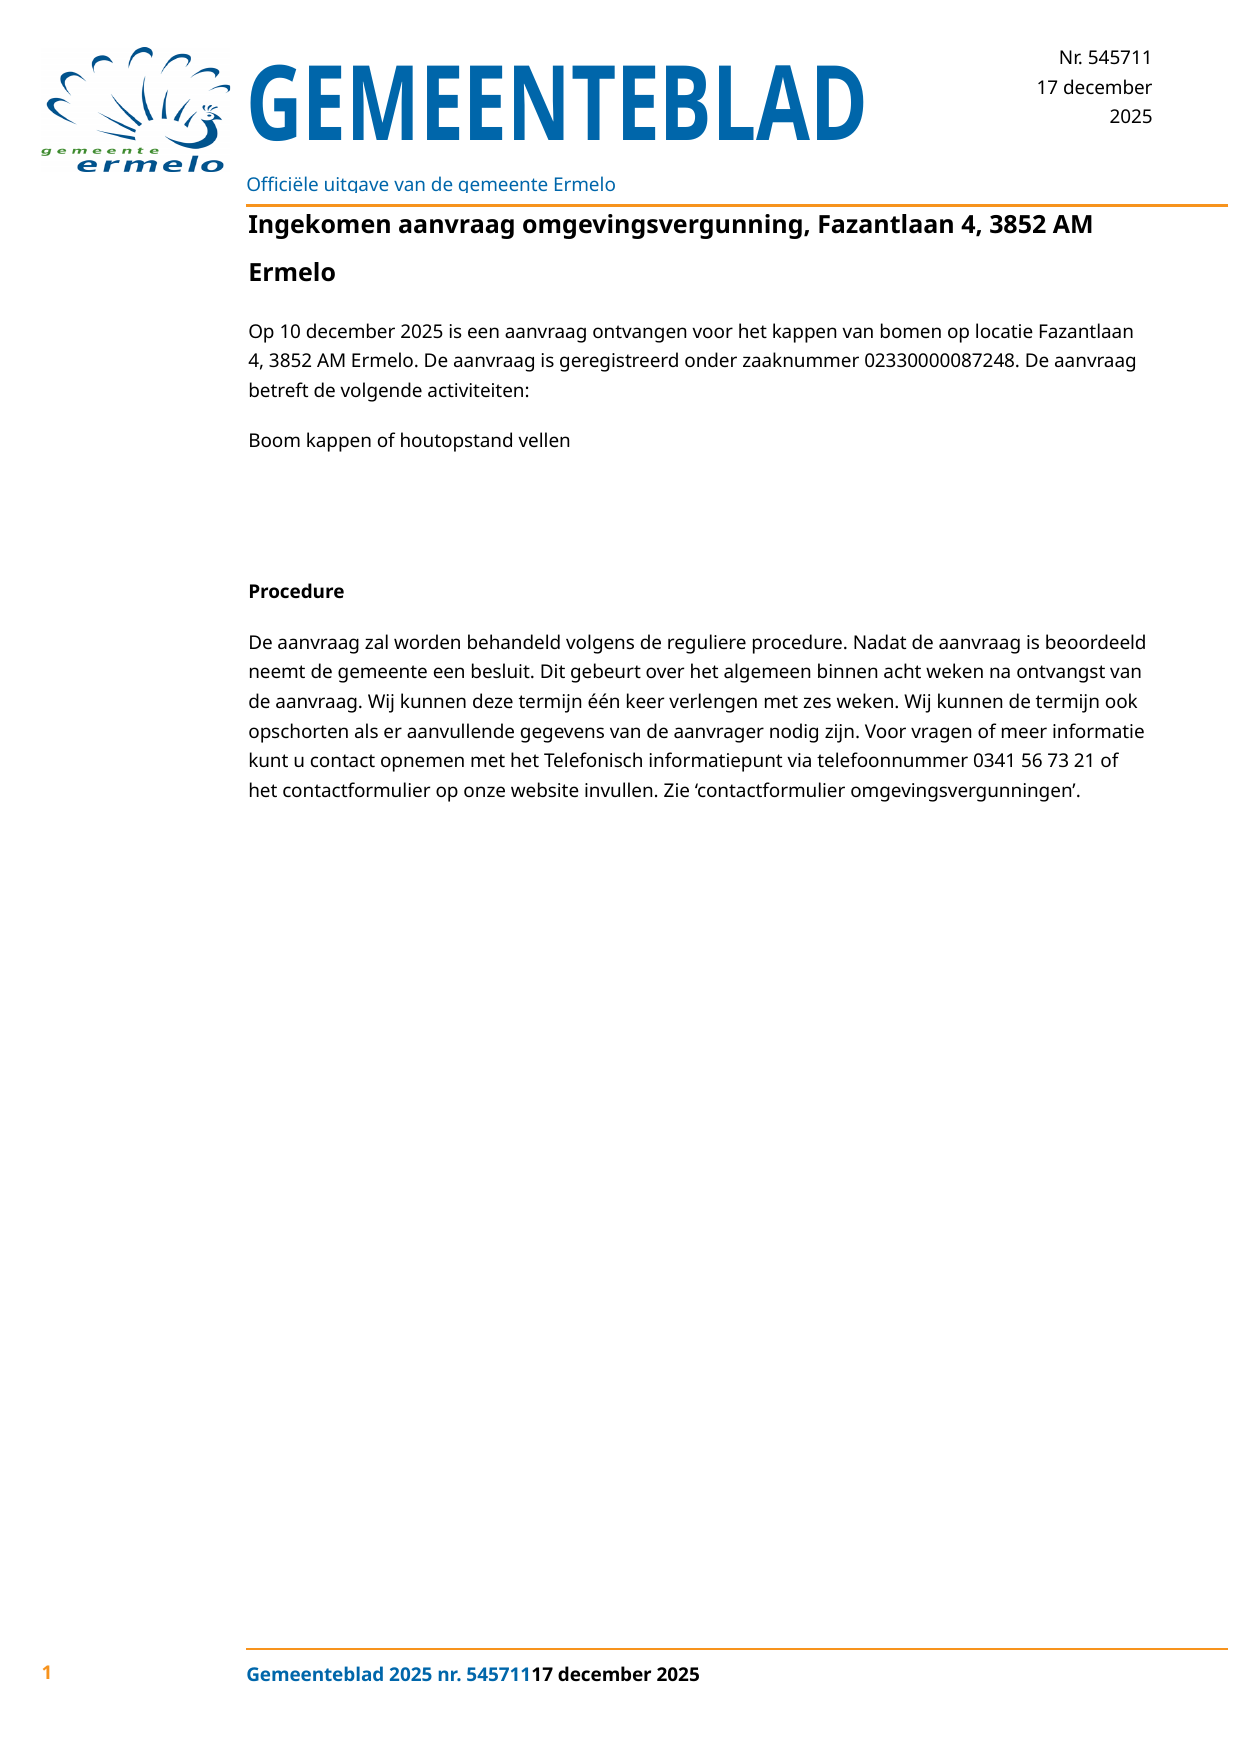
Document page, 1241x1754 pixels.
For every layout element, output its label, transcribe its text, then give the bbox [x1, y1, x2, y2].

text Op 10 december 2025 is een aanvraag ontvangen voor het kappen van bomen op locatie Fazantlaan 4, 3852 AM Ermelo. De aanvraag is geregistreerd onder zaaknummer 02330000087248. De aanvraag betreft de volgende activiteiten: [248, 318, 1152, 403]
text Procedure [248, 579, 1152, 604]
text De aanvraag zal worden behandeld volgens de reguliere procedure. Nadat de aanvraag is beoordeeld neemt de gemeente een besluit. Dit gebeurt over het algemeen binnen acht weken na ontvangst van de aanvraag. Wij kunnen deze termijn één keer verlengen met zes weken. Wij kunnen de termijn ook opschorten als er aanvullende gegevens van de aanvrager nodig zijn. Voor vragen of meer informatie kunt u contact opnemen met het Telefonisch informatiepunt via telefoonnummer 0341 56 73 21 of het contactformulier op onze website invullen. Zie ‘contactformulier omgevingsvergunningen’. [248, 629, 1152, 803]
text Boom kappen of houtopstand vellen [248, 427, 1152, 453]
text Ingekomen aanvraag omgevingsvergunning, Fazantlaan 4, 3852 AM Ermelo [248, 207, 1152, 288]
picture [41, 47, 231, 172]
